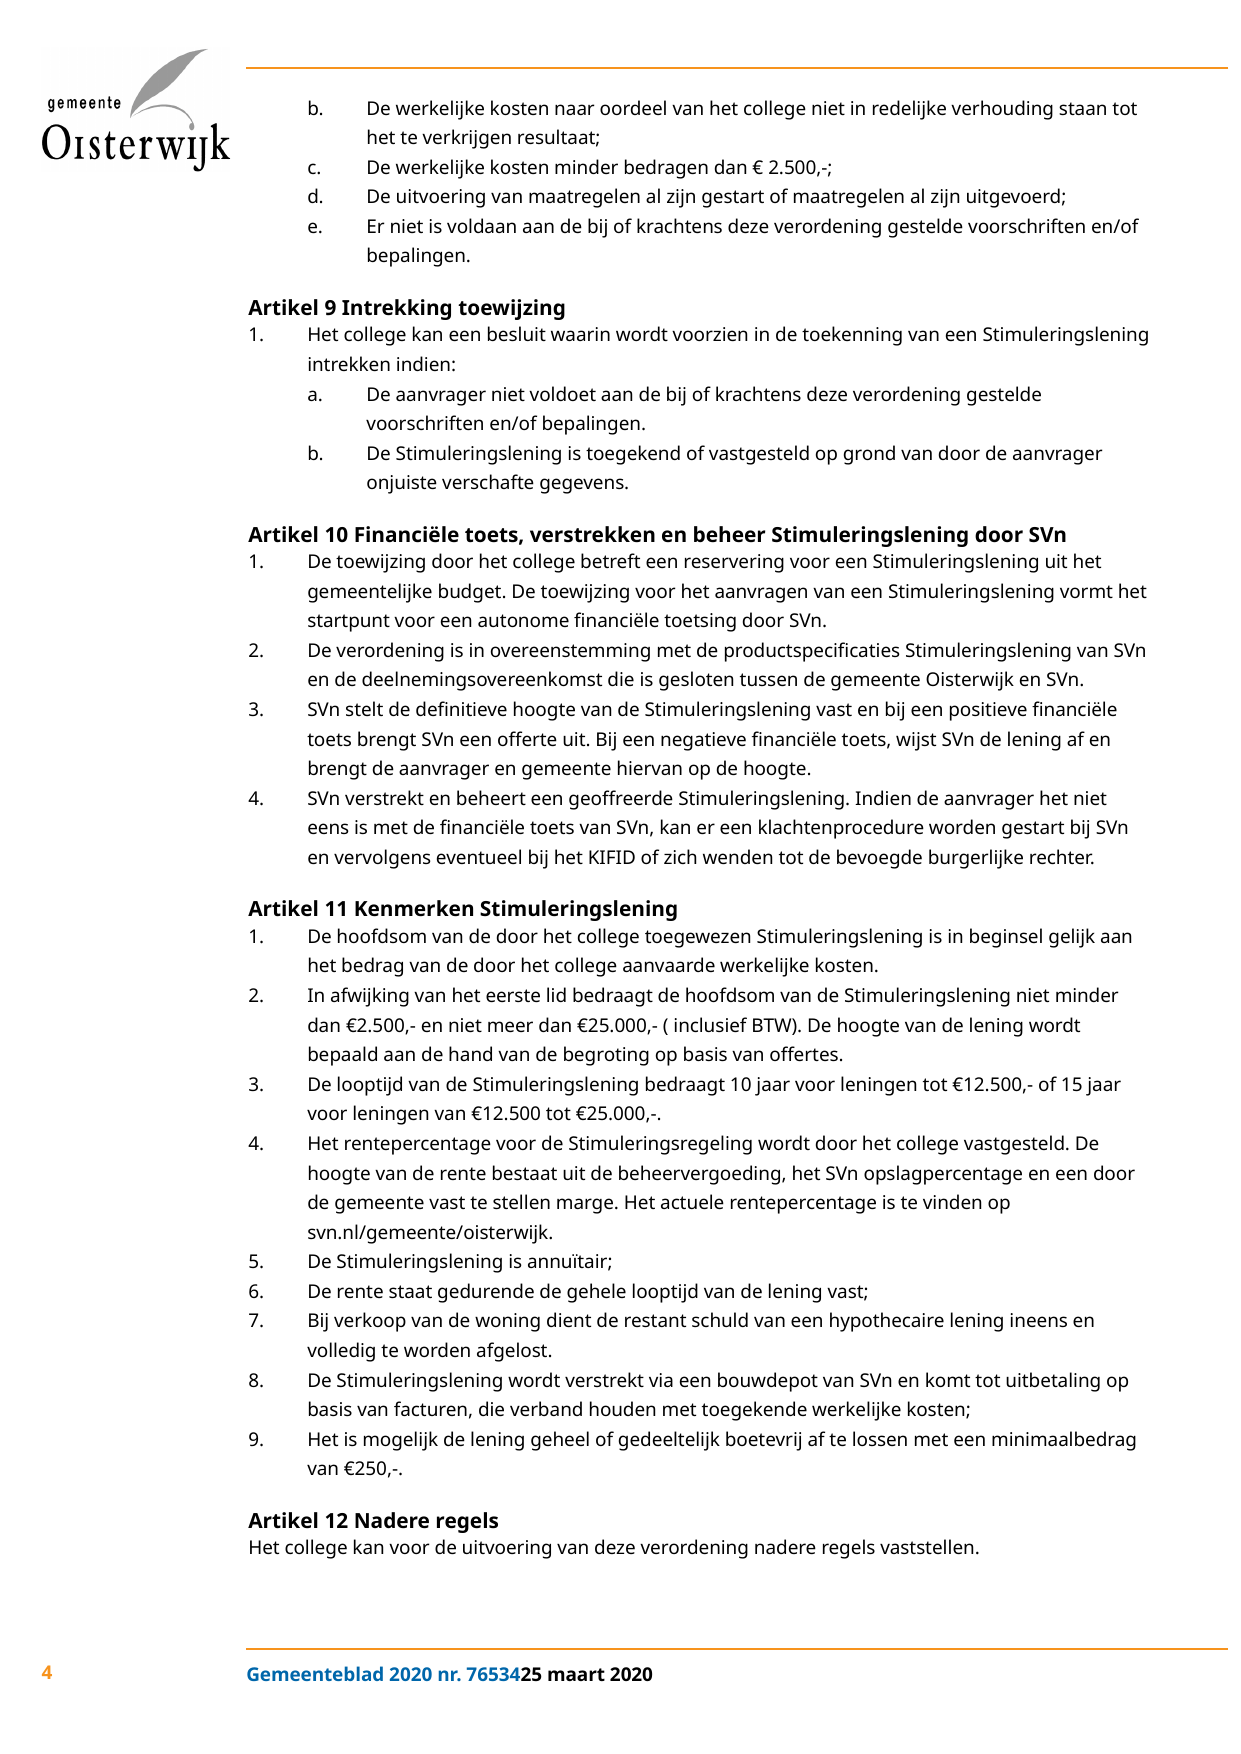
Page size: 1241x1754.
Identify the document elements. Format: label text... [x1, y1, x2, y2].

list De Stimuleringslening wordt verstrekt via een bouwdepot van SVn en komt tot uitbetaling op basis van facturen, die verband houden met toegekende werkelijke kosten; [248, 1367, 1152, 1422]
text Artikel 10 Financiële toets, verstrekken en beheer Stimuleringslening door SVn [248, 520, 1152, 548]
list Bij verkoop van de woning dient de restant schuld van een hypothecaire lening ineens en volledig te worden afgelost. [248, 1308, 1152, 1363]
text Het college kan voor de uitvoering van deze verordening nadere regels vaststellen. [248, 1534, 1152, 1560]
list Er niet is voldaan aan de bij of krachtens deze verordening gestelde voorschriften en/of bepalingen. [307, 213, 1152, 268]
list Het college kan een besluit waarin wordt voorzien in de toekenning van een Stimuleringslening intrekken indien: [248, 322, 1152, 377]
list De toewijzing door het college betreft een reservering voor een Stimuleringslening uit het gemeentelijke budget. De toewijzing voor het aanvragen van een Stimuleringslening vormt het startpunt voor een autonome financiële toetsing door SVn. [248, 548, 1152, 633]
list De Stimuleringslening is toegekend of vastgesteld op grond van door de aanvrager onjuiste verschafte gegevens. [307, 440, 1152, 495]
list SVn stelt de definitieve hoogte van de Stimuleringslening vast en bij een positieve financiële toets brengt SVn een offerte uit. Bij een negatieve financiële toets, wijst SVn de lening af en brengt de aanvrager en gemeente hiervan op de hoogte. [248, 696, 1152, 781]
list De looptijd van de Stimuleringslening bedraagt 10 jaar voor leningen tot €12.500,- of 15 jaar voor leningen van €12.500 tot €25.000,-. [248, 1071, 1152, 1126]
list SVn verstrekt en beheert een geoffreerde Stimuleringslening. Indien de aanvrager het niet eens is met de financiële toets van SVn, kan er een klachtenprocedure worden gestart bij SVn en vervolgens eventueel bij het KIFID of zich wenden tot de bevoegde burgerlijke rechter. [248, 785, 1152, 870]
text Artikel 12 Nadere regels [248, 1506, 1152, 1534]
picture [41, 47, 231, 172]
list De hoofdsom van de door het college toegewezen Stimuleringslening is in beginsel gelijk aan het bedrag van de door het college aanvaarde werkelijke kosten. [248, 923, 1152, 978]
list De werkelijke kosten minder bedragen dan € 2.500,-; [307, 154, 1152, 180]
list In afwijking van het eerste lid bedraagt de hoofdsom van de Stimuleringslening niet minder dan €2.500,- en niet meer dan €25.000,- ( inclusief BTW). De hoogte van de lening wordt bepaald aan de hand van de begroting op basis van offertes. [248, 982, 1152, 1067]
list De werkelijke kosten naar oordeel van het college niet in redelijke verhouding staan tot het te verkrijgen resultaat; [307, 95, 1152, 150]
list De rente staat gedurende de gehele looptijd van de lening vast; [248, 1278, 1152, 1304]
list De uitvoering van maatregelen al zijn gestart of maatregelen al zijn uitgevoerd; [307, 183, 1152, 209]
list De aanvrager niet voldoet aan de bij of krachtens deze verordening gestelde voorschriften en/of bepalingen. [307, 381, 1152, 436]
text Artikel 9 Intrekking toewijzing [248, 293, 1152, 322]
list Het is mogelijk de lening geheel of gedeeltelijk boetevrij af te lossen met een minimaalbedrag van €250,-. [248, 1426, 1152, 1481]
list De verordening is in overeenstemming met de productspecificaties Stimuleringslening van SVn en de deelnemingsovereenkomst die is gesloten tussen de gemeente Oisterwijk en SVn. [248, 637, 1152, 692]
list Het rentepercentage voor de Stimuleringsregeling wordt door het college vastgesteld. De hoogte van de rente bestaat uit de beheervergoeding, het SVn opslagpercentage en een door de gemeente vast te stellen marge. Het actuele rentepercentage is te vinden op svn.nl/gemeente/oisterwijk. [248, 1130, 1152, 1244]
list De Stimuleringslening is annuïtair; [248, 1248, 1152, 1274]
text Artikel 11 Kenmerken Stimuleringslening [248, 894, 1152, 923]
